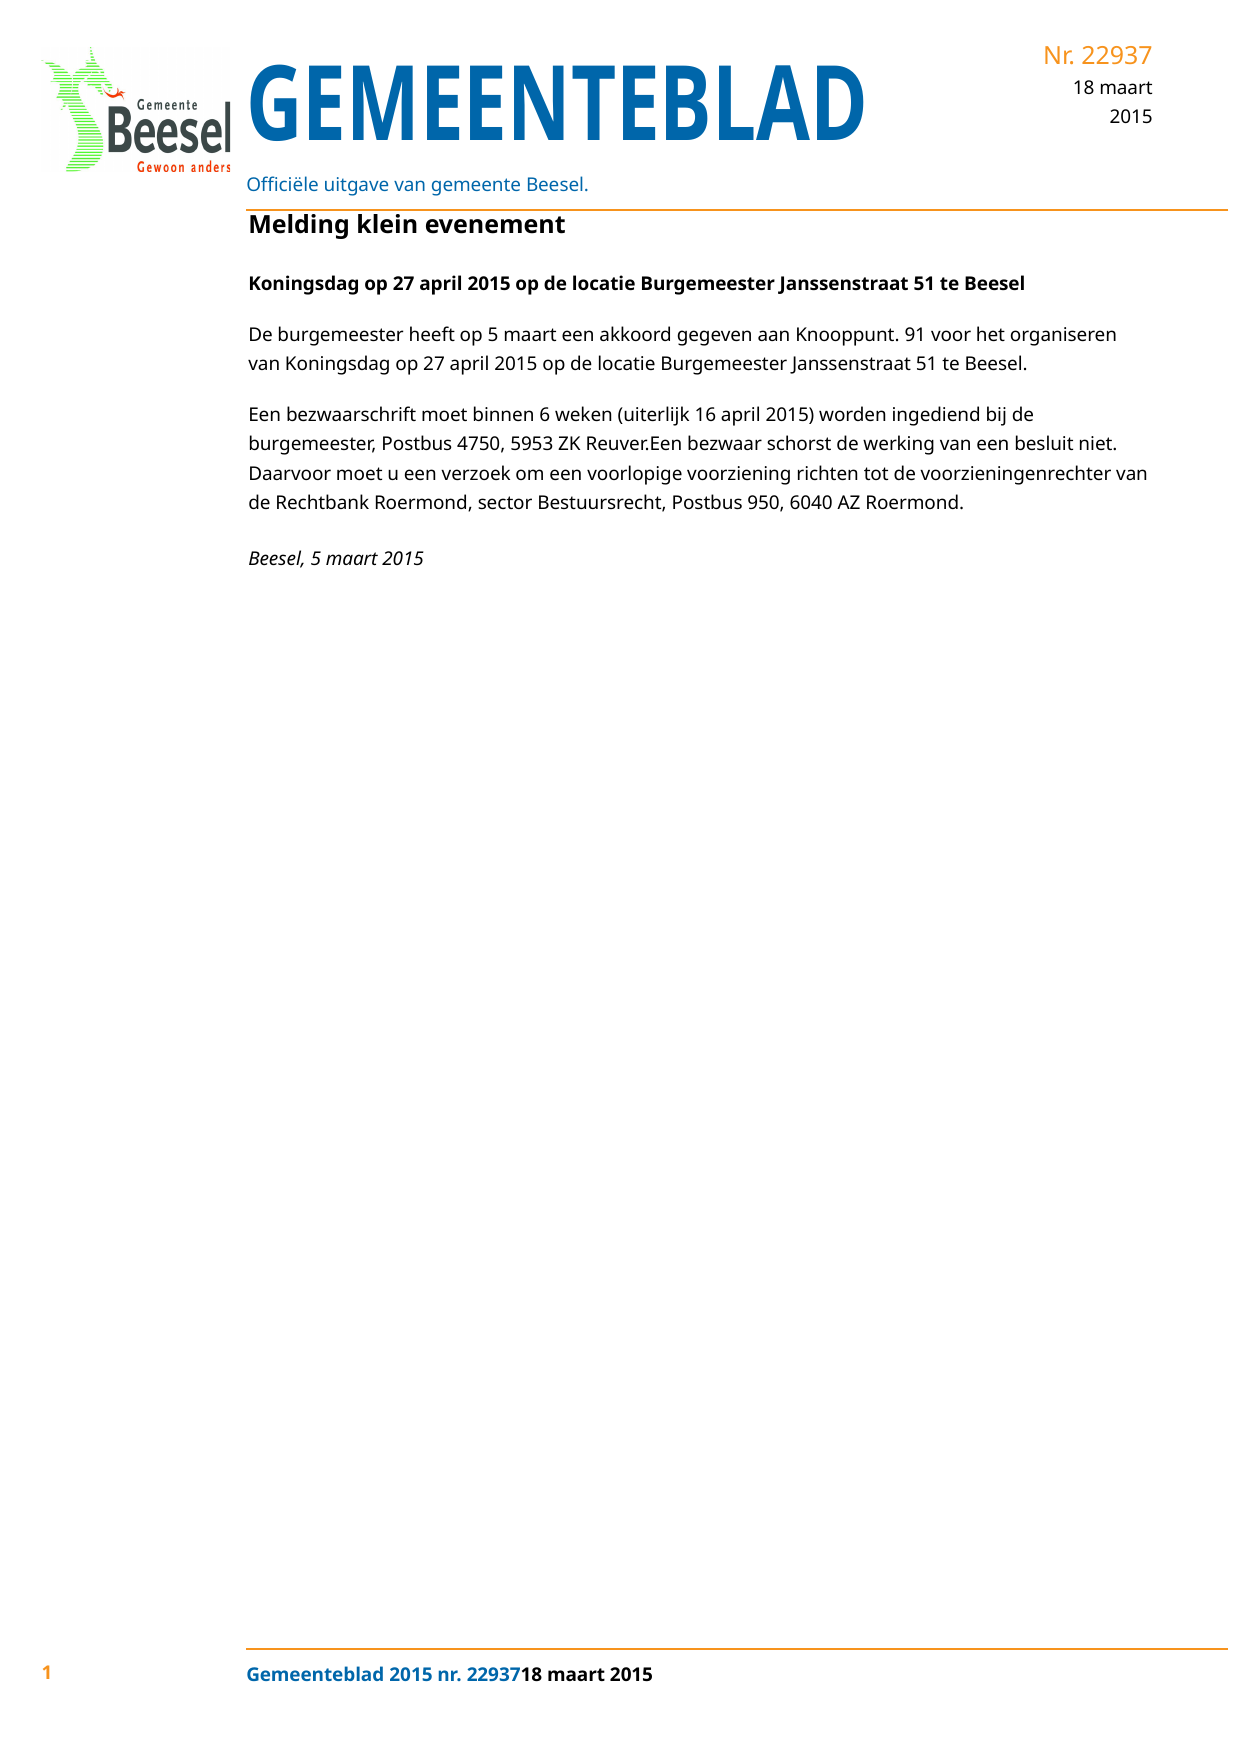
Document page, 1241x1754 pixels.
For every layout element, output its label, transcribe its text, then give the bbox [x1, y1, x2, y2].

text Koningsdag op 27 april 2015 op de locatie Burgemeester Janssenstraat 51 te Beesel [248, 270, 1152, 296]
picture [41, 47, 231, 172]
text Beesel, 5 maart 2015 [248, 545, 1152, 571]
text De burgemeester heeft op 5 maart een akkoord gegeven aan Knooppunt. 91 voor het organiseren van Koningsdag op 27 april 2015 op de locatie Burgemeester Janssenstraat 51 te Beesel. [248, 321, 1152, 376]
text Een bezwaarschrift moet binnen 6 weken (uiterlijk 16 april 2015) worden ingediend bij de burgemeester, Postbus 4750, 5953 ZK Reuver.Een bezwaar schorst de werking van een besluit niet. Daarvoor moet u een verzoek om een voorlopige voorziening richten tot de voorzieningenrechter van de Rechtbank Roermond, sector Bestuursrecht, Postbus 950, 6040 AZ Roermond. [248, 401, 1152, 515]
text Melding klein evenement [248, 211, 1152, 241]
